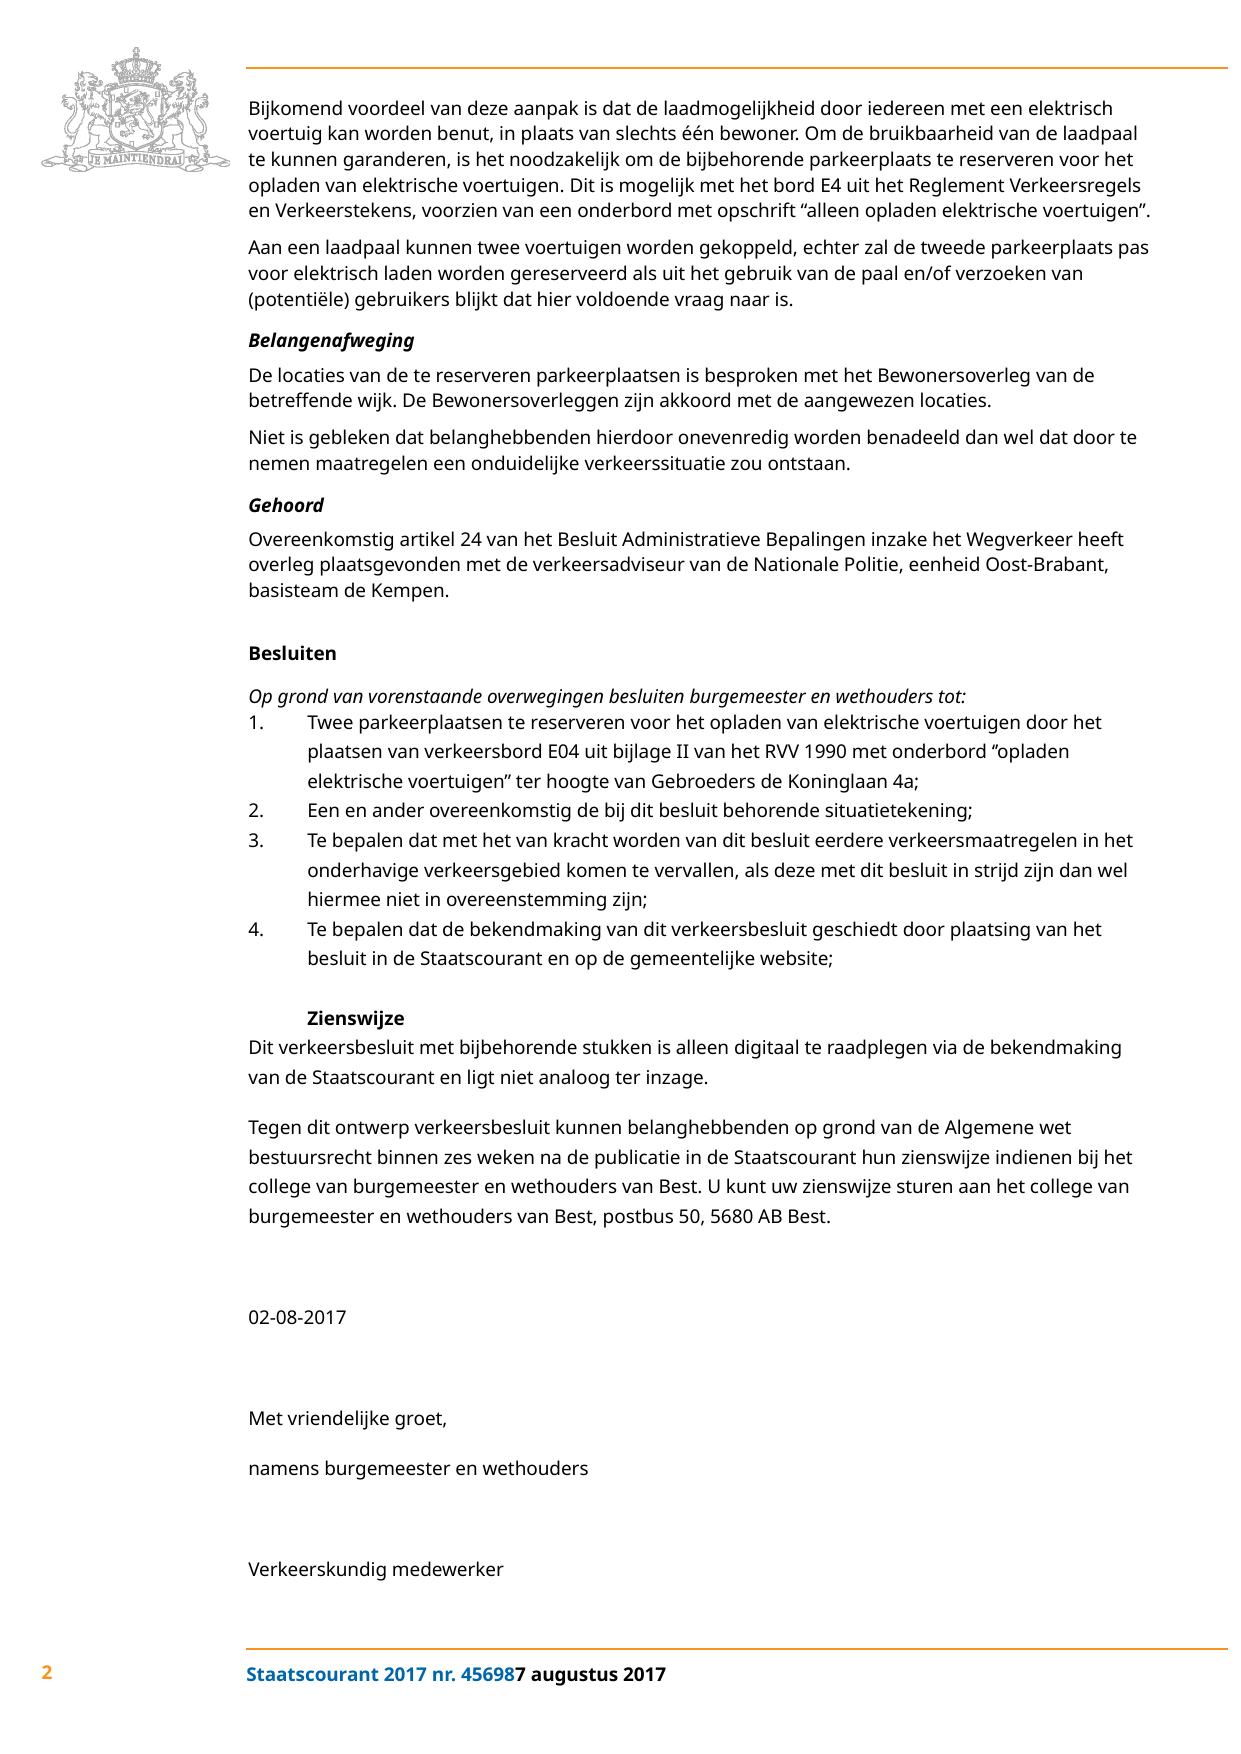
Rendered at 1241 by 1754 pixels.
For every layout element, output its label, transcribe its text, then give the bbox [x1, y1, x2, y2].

text Niet is gebleken dat belanghebbenden hierdoor onevenredig worden benadeeld dan wel dat door te nemen maatregelen een onduidelijke verkeerssituatie zou ontstaan. [248, 424, 1152, 476]
text Bijkomend voordeel van deze aanpak is dat de laadmogelijkheid door iedereen met een elektrisch voertuig kan worden benut, in plaats van slechts één bewoner. Om de bruikbaarheid van de laadpaal te kunnen garanderen, is het noodzakelijk om de bijbehorende parkeerplaats te reserveren voor het opladen van elektrische voertuigen. Dit is mogelijk met het bord E4 uit het Reglement Verkeersregels en Verkeerstekens, voorzien van een onderbord met opschrift “alleen opladen elektrische voertuigen”. [248, 95, 1152, 223]
text De locaties van de te reserveren parkeerplaatsen is besproken met het Bewonersoverleg van de betreffende wijk. De Bewonersoverleggen zijn akkoord met de aangewezen locaties. [248, 362, 1152, 413]
text Dit verkeersbesluit met bijbehorende stukken is alleen digitaal te raadplegen via de bekendmaking van de Staatscourant en ligt niet analoog ter inzage. [248, 1034, 1152, 1089]
text Gehoord [248, 492, 1152, 517]
text Verkeerskundig medewerker [248, 1556, 1152, 1582]
list Te bepalen dat met het van kracht worden van dit besluit eerdere verkeersmaatregelen in het onderhavige verkeersgebied komen te vervallen, als deze met dit besluit in strijd zijn dan wel hiermee niet in overeenstemming zijn; [248, 827, 1152, 912]
text Op grond van vorenstaande overwegingen besluiten burgemeester en wethouders tot: [248, 683, 1152, 709]
text namens burgemeester en wethouders [248, 1455, 1152, 1481]
text Tegen dit ontwerp verkeersbesluit kunnen belanghebbenden op grond van de Algemene wet bestuursrecht binnen zes weken na de publicatie in de Staatscourant hun zienswijze indienen bij het college van burgemeester en wethouders van Best. U kunt uw zienswijze sturen aan het college van burgemeester en wethouders van Best, postbus 50, 5680 AB Best. [248, 1114, 1152, 1229]
picture [41, 47, 231, 172]
list Twee parkeerplaatsen te reserveren voor het opladen van elektrische voertuigen door het plaatsen van verkeersbord E04 uit bijlage II van het RVV 1990 met onderbord ‘’opladen elektrische voertuigen’’ ter hoogte van Gebroeders de Koninglaan 4a; [248, 709, 1152, 794]
list Een en ander overeenkomstig de bij dit besluit behorende situatietekening; [248, 798, 1152, 823]
text Overeenkomstig artikel 24 van het Besluit Administratieve Bepalingen inzake het Wegverkeer heeft overleg plaatsgevonden met de verkeersadviseur van de Nationale Politie, eenheid Oost-Brabant, basisteam de Kempen. [248, 526, 1152, 603]
text Met vriendelijke groet, [248, 1405, 1152, 1430]
list Te bepalen dat de bekendmaking van dit verkeersbesluit geschiedt door plaatsing van het besluit in de Staatscourant en op de gemeentelijke website; [248, 916, 1152, 971]
list Zienswijze [248, 1005, 1152, 1030]
text Besluiten [248, 640, 1152, 666]
text Aan een laadpaal kunnen twee voertuigen worden gekoppeld, echter zal de tweede parkeerplaats pas voor elektrisch laden worden gereserveerd als uit het gebruik van de paal en/of verzoeken van (potentiële) gebruikers blijkt dat hier voldoende vraag naar is. [248, 234, 1152, 312]
text Belangenafweging [248, 328, 1152, 353]
text 02-08-2017 [248, 1304, 1152, 1329]
